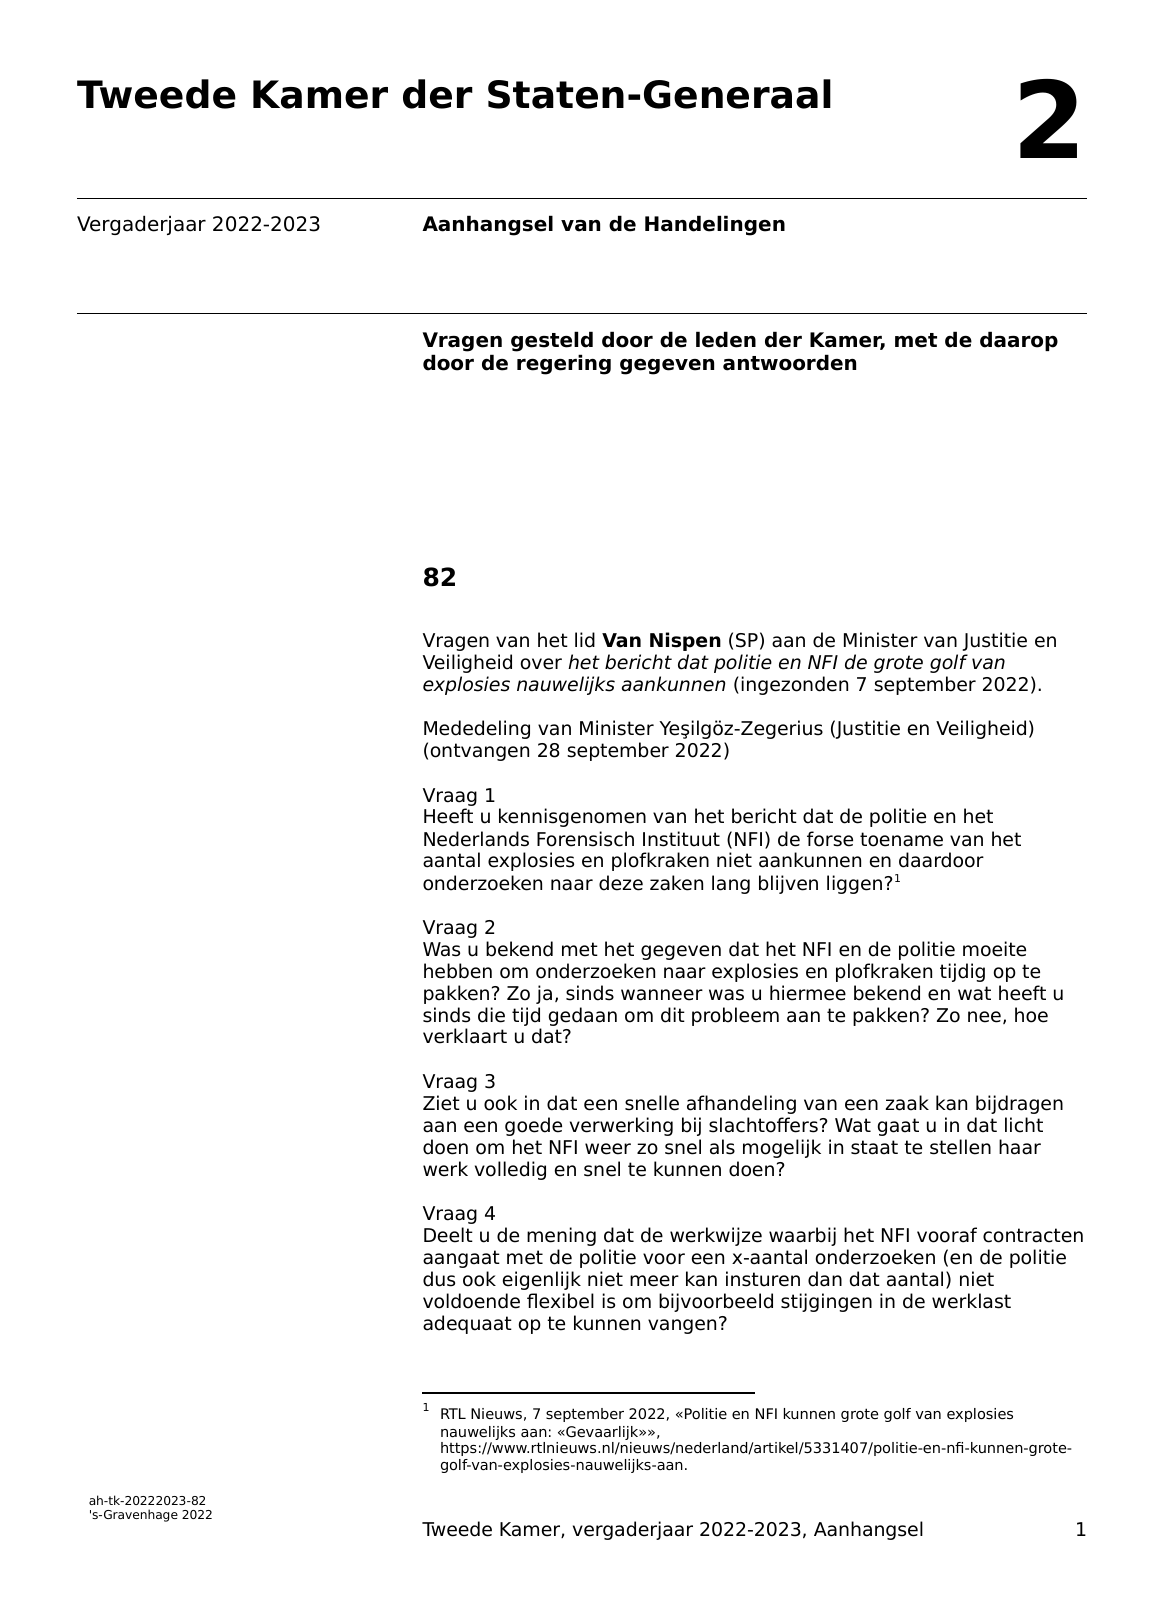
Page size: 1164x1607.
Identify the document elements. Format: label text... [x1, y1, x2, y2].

text ah-tk-20222023-82 [88, 1494, 323, 1508]
table_cell Vergaderjaar 2022-2023 [77, 199, 422, 313]
text Heeft u kennisgenomen van het bericht dat de politie en het Nederlands Forensisch Instituut (NFI) de forse toename van het aantal explosies en plofkraken niet aankunnen en daardoor onderzoeken naar deze zaken lang blijven liggen? [422, 806, 1087, 894]
table_cell Vragen gesteld door de leden der Kamer, met de daarop door de regering gegeven antwoorden [422, 314, 1087, 375]
text RTL Nieuws, 7 september 2022, «Politie en NFI kunnen grote golf van explosies nauwelijks aan: «Gevaarlijk»», https://www.rtlnieuws.nl/nieuws/nederland/artikel/5331407/politie-en-nfi-kunnen-grote-golf-van-explosies-nauwelijks-aan. [422, 1402, 1087, 1474]
text 82 [422, 563, 1087, 592]
text Vraag 4 [422, 1203, 1087, 1225]
table_header 2 [886, 59, 1087, 198]
text Vragen van het lid Van Nispen (SP) aan de Minister van Justitie en Veiligheid over het bericht dat politie en NFI de grote golf van explosies nauwelijks aankunnen (ingezonden 7 september 2022). [422, 630, 1087, 696]
text Ziet u ook in dat een snelle afhandeling van een zaak kan bijdragen aan een goede verwerking bij slachtoffers? Wat gaat u in dat licht doen om het NFI weer zo snel als mogelijk in staat te stellen haar werk volledig en snel te kunnen doen? [422, 1093, 1087, 1181]
text Vraag 1 [422, 784, 1087, 806]
text Was u bekend met het gegeven dat het NFI en de politie moeite hebben om onderzoeken naar explosies en plofkraken tijdig op te pakken? Zo ja, sinds wanneer was u hiermee bekend en wat heeft u sinds die tijd gedaan om dit probleem aan te pakken? Zo nee, hoe verklaart u dat? [422, 938, 1087, 1048]
text Vraag 2 [422, 917, 1087, 938]
text Deelt u de mening dat de werkwijze waarbij het NFI vooraf contracten aangaat met de politie voor een x-aantal onderzoeken (en de politie dus ook eigenlijk niet meer kan insturen dan dat aantal) niet voldoende flexibel is om bijvoorbeeld stijgingen in de werklast adequaat op te kunnen vangen? [422, 1225, 1087, 1334]
table_cell [77, 314, 422, 375]
text Mededeling van Minister Yeşilgöz-Zegerius (Justitie en Veiligheid) (ontvangen 28 september 2022) [422, 718, 1087, 762]
text 's-Gravenhage 2022 [88, 1508, 323, 1522]
text Vraag 3 [422, 1071, 1087, 1093]
table_header Tweede Kamer der Staten-Generaal [77, 59, 886, 198]
table_cell Aanhangsel van de Handelingen [422, 199, 1087, 313]
